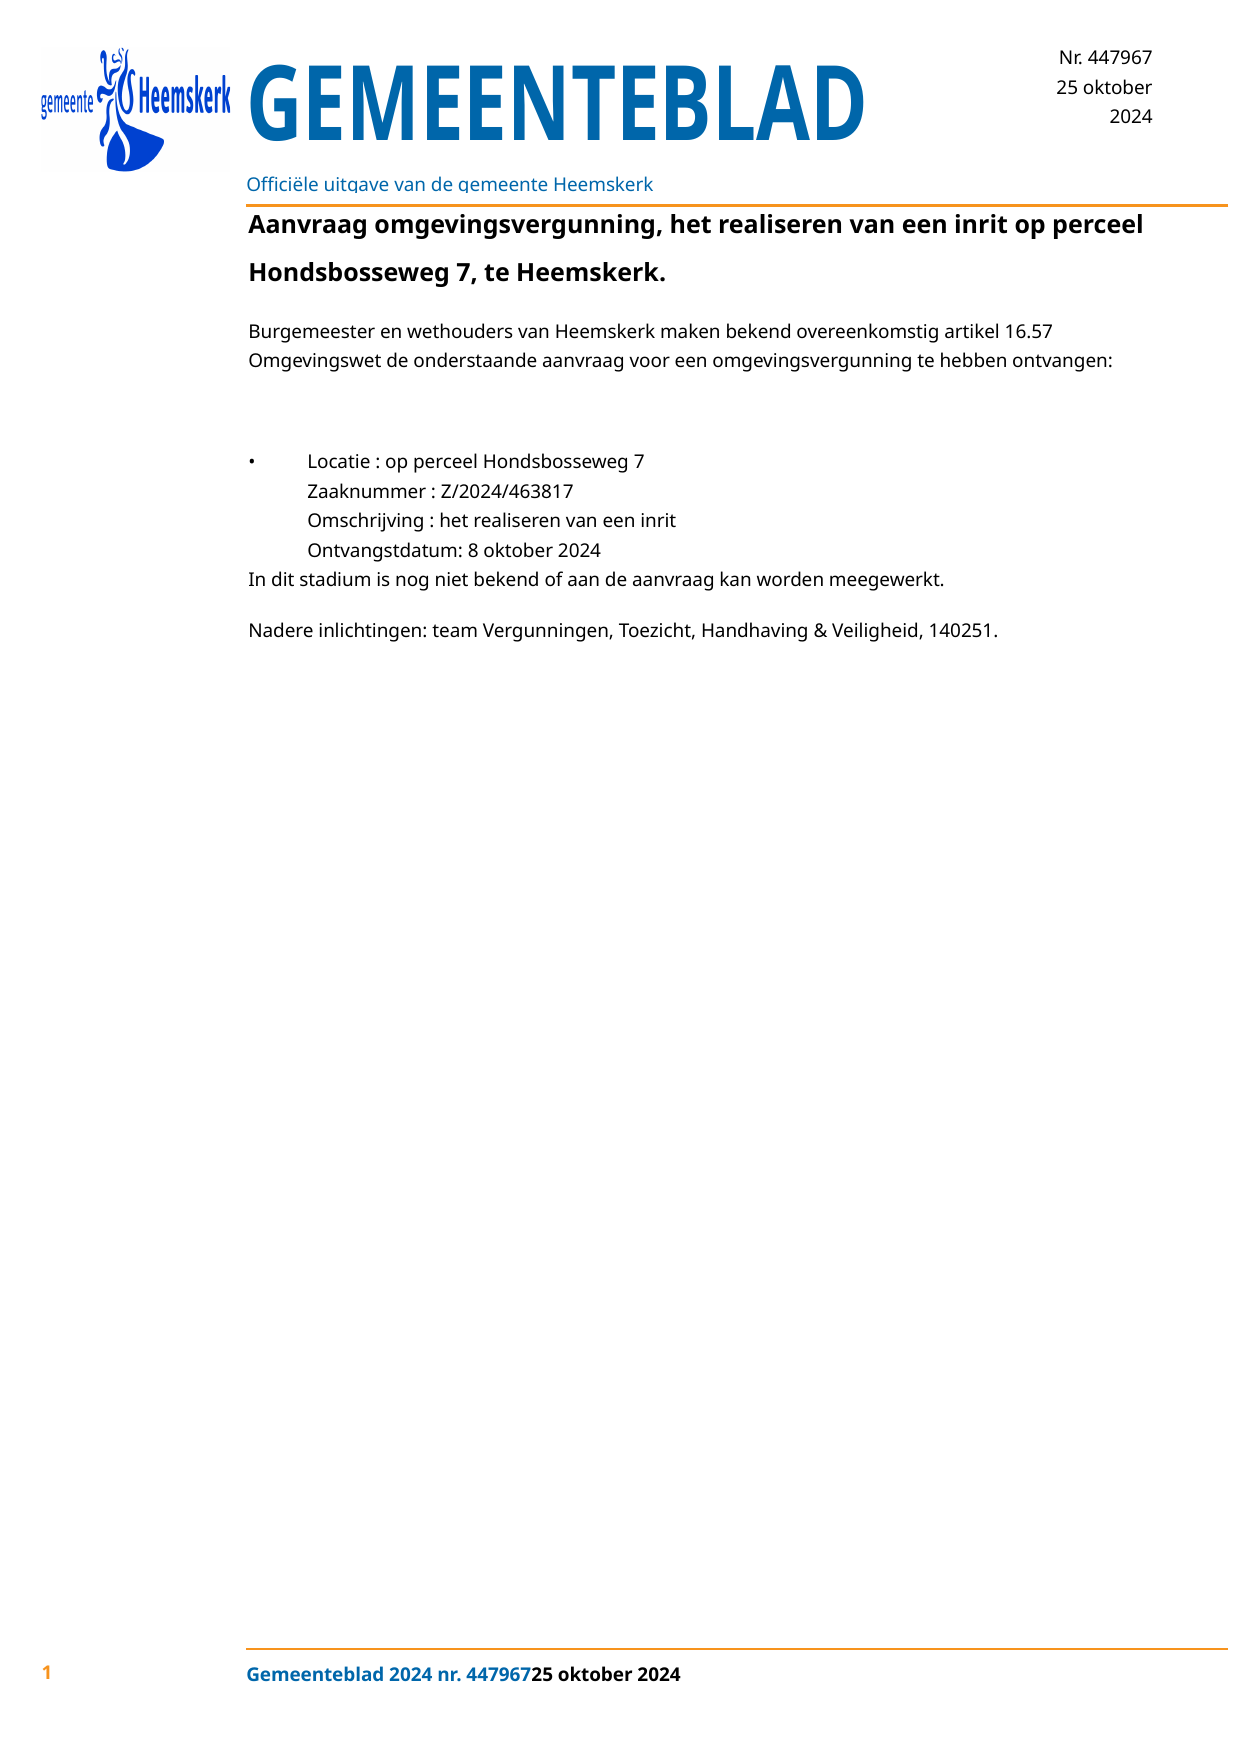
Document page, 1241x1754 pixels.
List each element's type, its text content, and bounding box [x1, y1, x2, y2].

text Burgemeester en wethouders van Heemskerk maken bekend overeenkomstig artikel 16.57 Omgevingswet de onderstaande aanvraag voor een omgevingsvergunning te hebben ontvangen: [248, 318, 1152, 373]
text Aanvraag omgevingsvergunning, het realiseren van een inrit op perceel Hondsbosseweg 7, te Heemskerk. [248, 207, 1152, 288]
list Omschrijving : het realiseren van een inrit [248, 507, 1152, 533]
text Nadere inlichtingen: team Vergunningen, Toezicht, Handhaving & Veiligheid, 140251. [248, 617, 1152, 643]
text In dit stadium is nog niet bekend of aan de aanvraag kan worden meegewerkt. [248, 567, 1152, 592]
list Zaaknummer : Z/2024/463817 [248, 478, 1152, 504]
picture [41, 47, 231, 172]
list Ontvangstdatum: 8 oktober 2024 [248, 537, 1152, 563]
list Locatie : op perceel Hondsbosseweg 7 [248, 448, 1152, 474]
